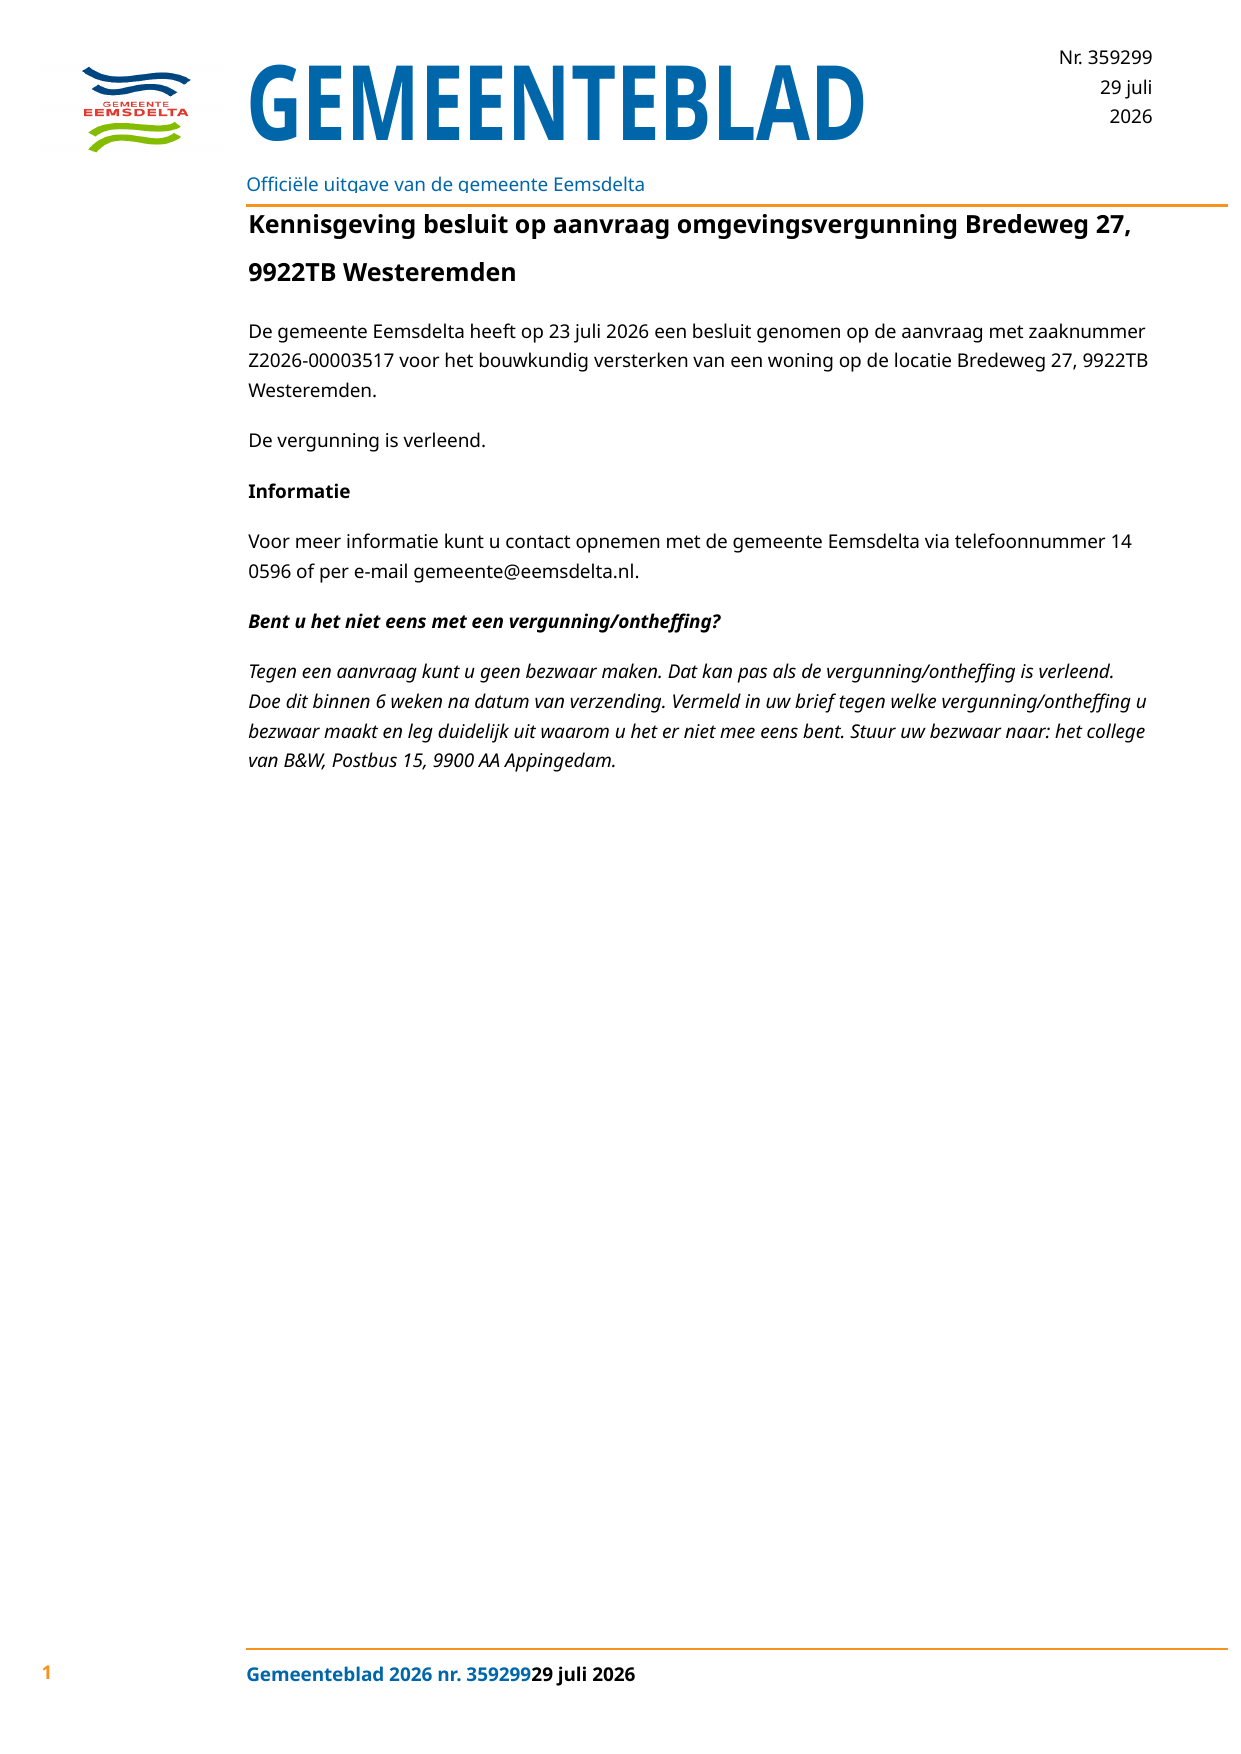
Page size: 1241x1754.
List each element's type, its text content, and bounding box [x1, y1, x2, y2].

text Tegen een aanvraag kunt u geen bezwaar maken. Dat kan pas als de vergunning/ontheffing is verleend. Doe dit binnen 6 weken na datum van verzending. Vermeld in uw brief tegen welke vergunning/ontheffing u bezwaar maakt en leg duidelijk uit waarom u het er niet mee eens bent. Stuur uw bezwaar naar: het college van B&W, Postbus 15, 9900 AA Appingedam. [248, 659, 1152, 773]
text Bent u het niet eens met een vergunning/ontheffing? [248, 608, 1152, 634]
text Informatie [248, 478, 1152, 504]
text De gemeente Eemsdelta heeft op 23 juli 2026 een besluit genomen op de aanvraag met zaaknummer Z2026-00003517 voor het bouwkundig versterken van een woning op de locatie Bredeweg 27, 9922TB Westeremden. [248, 318, 1152, 403]
text Kennisgeving besluit op aanvraag omgevingsvergunning Bredeweg 27, 9922TB Westeremden [248, 207, 1152, 288]
text De vergunning is verleend. [248, 427, 1152, 453]
picture [41, 47, 231, 172]
text Voor meer informatie kunt u contact opnemen met de gemeente Eemsdelta via telefoonnummer 14 0596 of per e-mail gemeente@eemsdelta.nl. [248, 528, 1152, 584]
